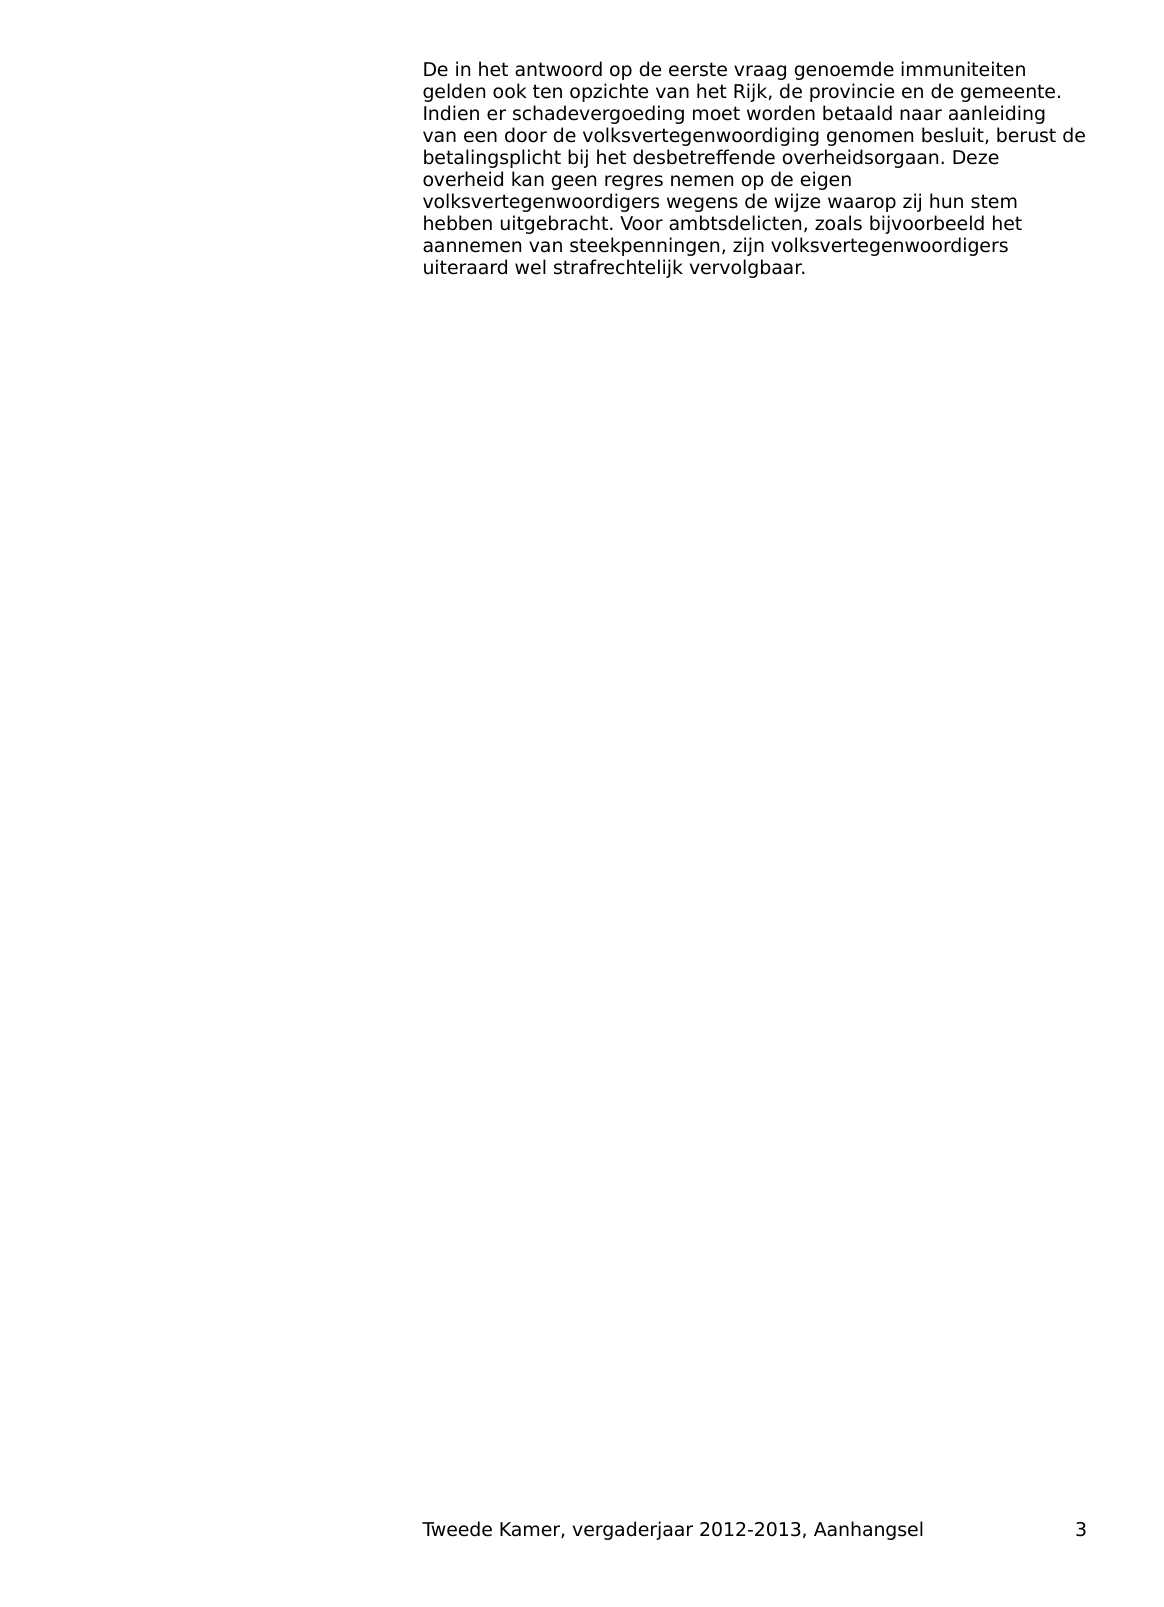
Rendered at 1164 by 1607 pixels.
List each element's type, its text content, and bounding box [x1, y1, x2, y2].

text De in het antwoord op de eerste vraag genoemde immuniteiten gelden ook ten opzichte van het Rijk, de provincie en de gemeente. Indien er schadevergoeding moet worden betaald naar aanleiding van een door de volksvertegenwoordiging genomen besluit, berust de betalingsplicht bij het desbetreffende overheidsorgaan. Deze overheid kan geen regres nemen op de eigen volksvertegenwoordigers wegens de wijze waarop zij hun stem hebben uitgebracht. Voor ambtsdelicten, zoals bijvoorbeeld het aannemen van steekpenningen, zijn volksvertegenwoordigers uiteraard wel strafrechtelijk vervolgbaar. [422, 59, 1087, 279]
